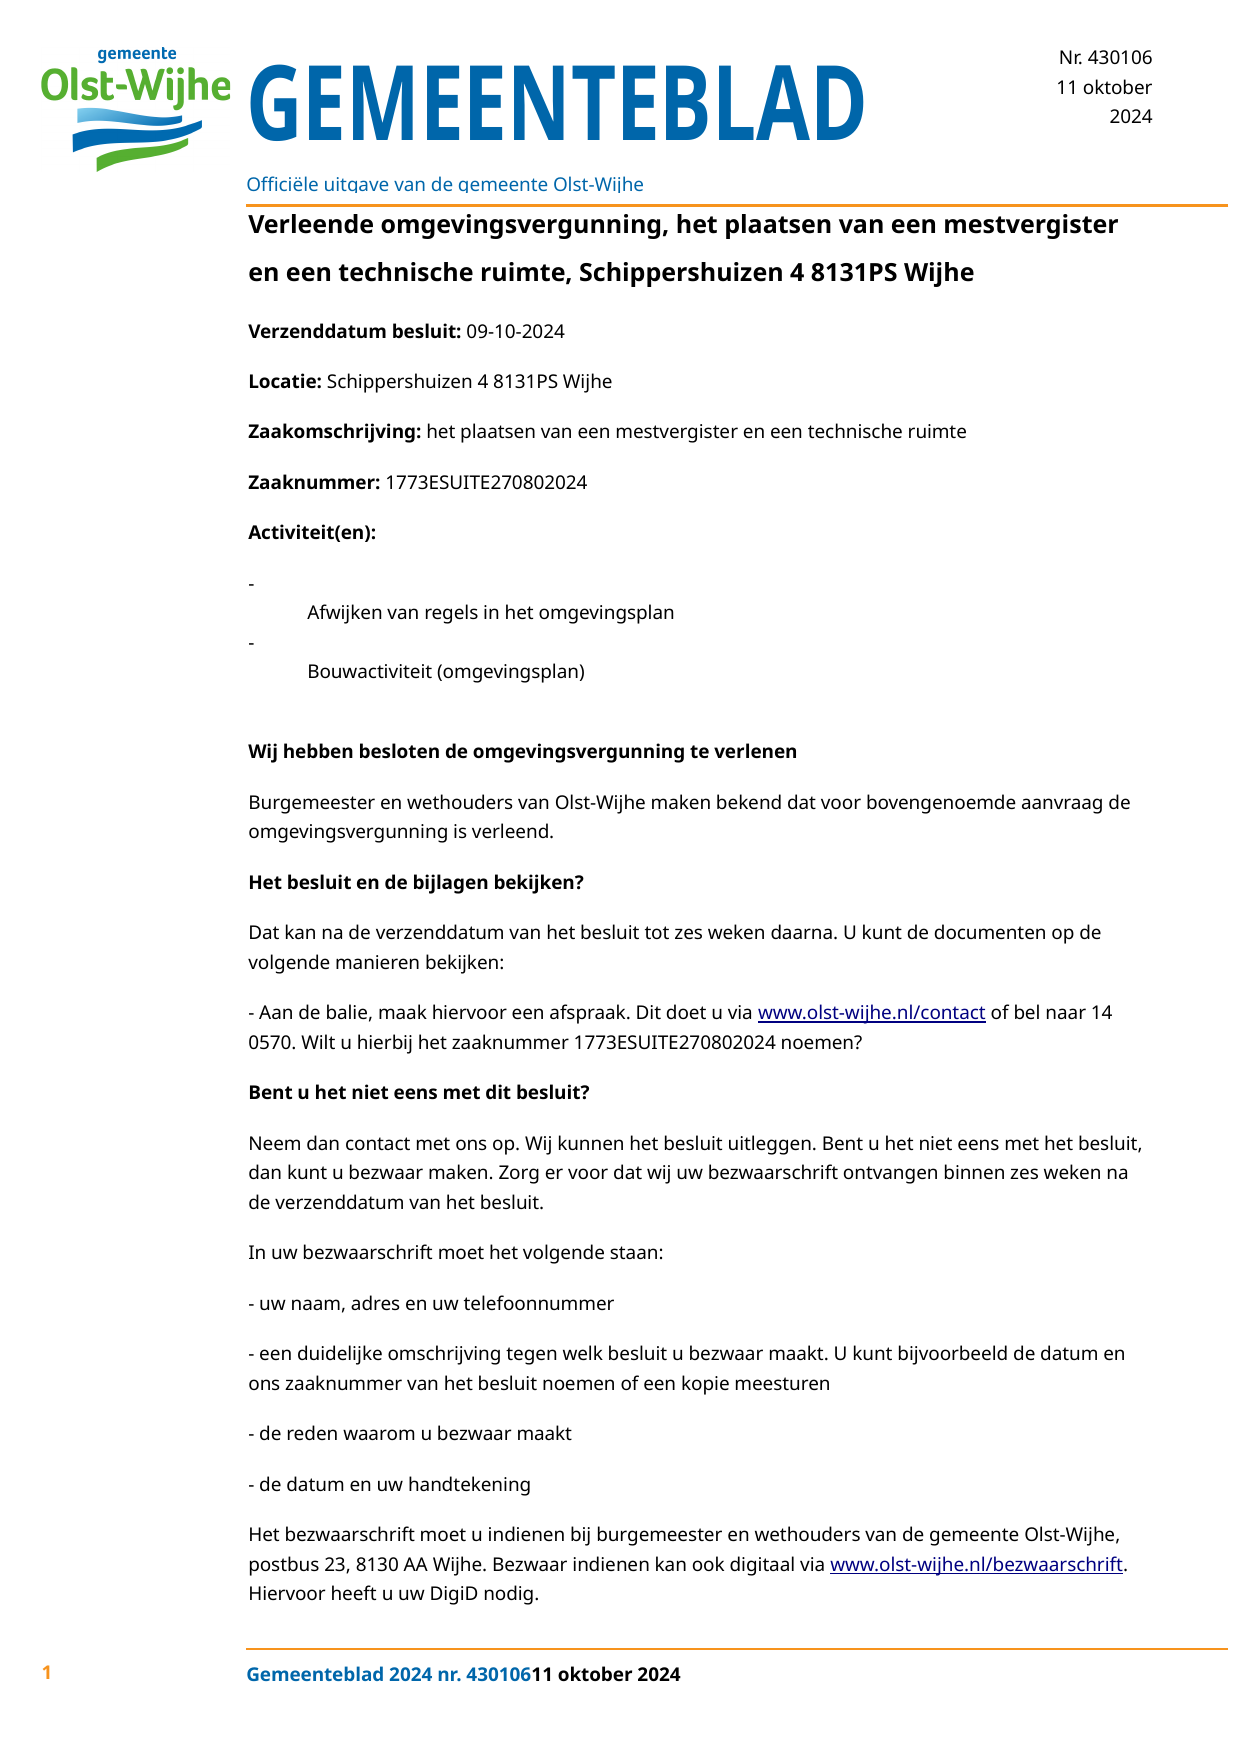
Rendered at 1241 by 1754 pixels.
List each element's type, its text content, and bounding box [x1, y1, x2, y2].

text Het besluit en de bijlagen bekijken? [248, 869, 1152, 895]
list Afwijken van regels in het omgevingsplan [248, 599, 1152, 625]
text Neem dan contact met ons op. Wij kunnen het besluit uitleggen. Bent u het niet eens met het besluit, dan kunt u bezwaar maken. Zorg er voor dat wij uw bezwaarschrift ontvangen binnen zes weken na de verzenddatum van het besluit. [248, 1130, 1152, 1215]
text Activiteit(en): [248, 519, 1152, 545]
text - uw naam, adres en uw telefoonnummer [248, 1290, 1152, 1316]
text - de reden waarom u bezwaar maakt [248, 1420, 1152, 1446]
text Burgemeester en wethouders van Olst-Wijhe maken bekend dat voor bovengenoemde aanvraag de omgevingsvergunning is verleend. [248, 789, 1152, 844]
text Bent u het niet eens met dit besluit? [248, 1079, 1152, 1105]
text - de datum en uw handtekening [248, 1471, 1152, 1497]
text In uw bezwaarschrift moet het volgende staan: [248, 1239, 1152, 1265]
text Wij hebben besloten de omgevingsvergunning te verlenen [248, 739, 1152, 764]
text - Aan de balie, maak hiervoor een afspraak. Dit doet u via www.olst-wijhe.nl/contact of bel naar 14 0570. Wilt u hierbij het zaaknummer 1773ESUITE270802024 noemen? [248, 999, 1152, 1055]
list Bouwactiviteit (omgevingsplan) [248, 659, 1152, 684]
text Verleende omgevingsvergunning, het plaatsen van een mestvergister en een technische ruimte, Schippershuizen 4 8131PS Wijhe [248, 207, 1152, 288]
text Dat kan na de verzenddatum van het besluit tot zes weken daarna. U kunt de documenten op de volgende manieren bekijken: [248, 919, 1152, 975]
text - een duidelijke omschrijving tegen welk besluit u bezwaar maakt. U kunt bijvoorbeeld de datum en ons zaaknummer van het besluit noemen of een kopie meesturen [248, 1340, 1152, 1396]
text Locatie: Schippershuizen 4 8131PS Wijhe [248, 368, 1152, 394]
text Het bezwaarschrift moet u indienen bij burgemeester en wethouders van de gemeente Olst-Wijhe, postbus 23, 8130 AA Wijhe. Bezwaar indienen kan ook digitaal via www.olst-wijhe.nl/bezwaarschrift. Hiervoor heeft u uw DigiD nodig. [248, 1521, 1152, 1606]
text Zaakomschrijving: het plaatsen van een mestvergister en een technische ruimte [248, 419, 1152, 444]
picture [41, 47, 231, 172]
text Verzenddatum besluit: 09-10-2024 [248, 318, 1152, 344]
text Zaaknummer: 1773ESUITE270802024 [248, 469, 1152, 495]
